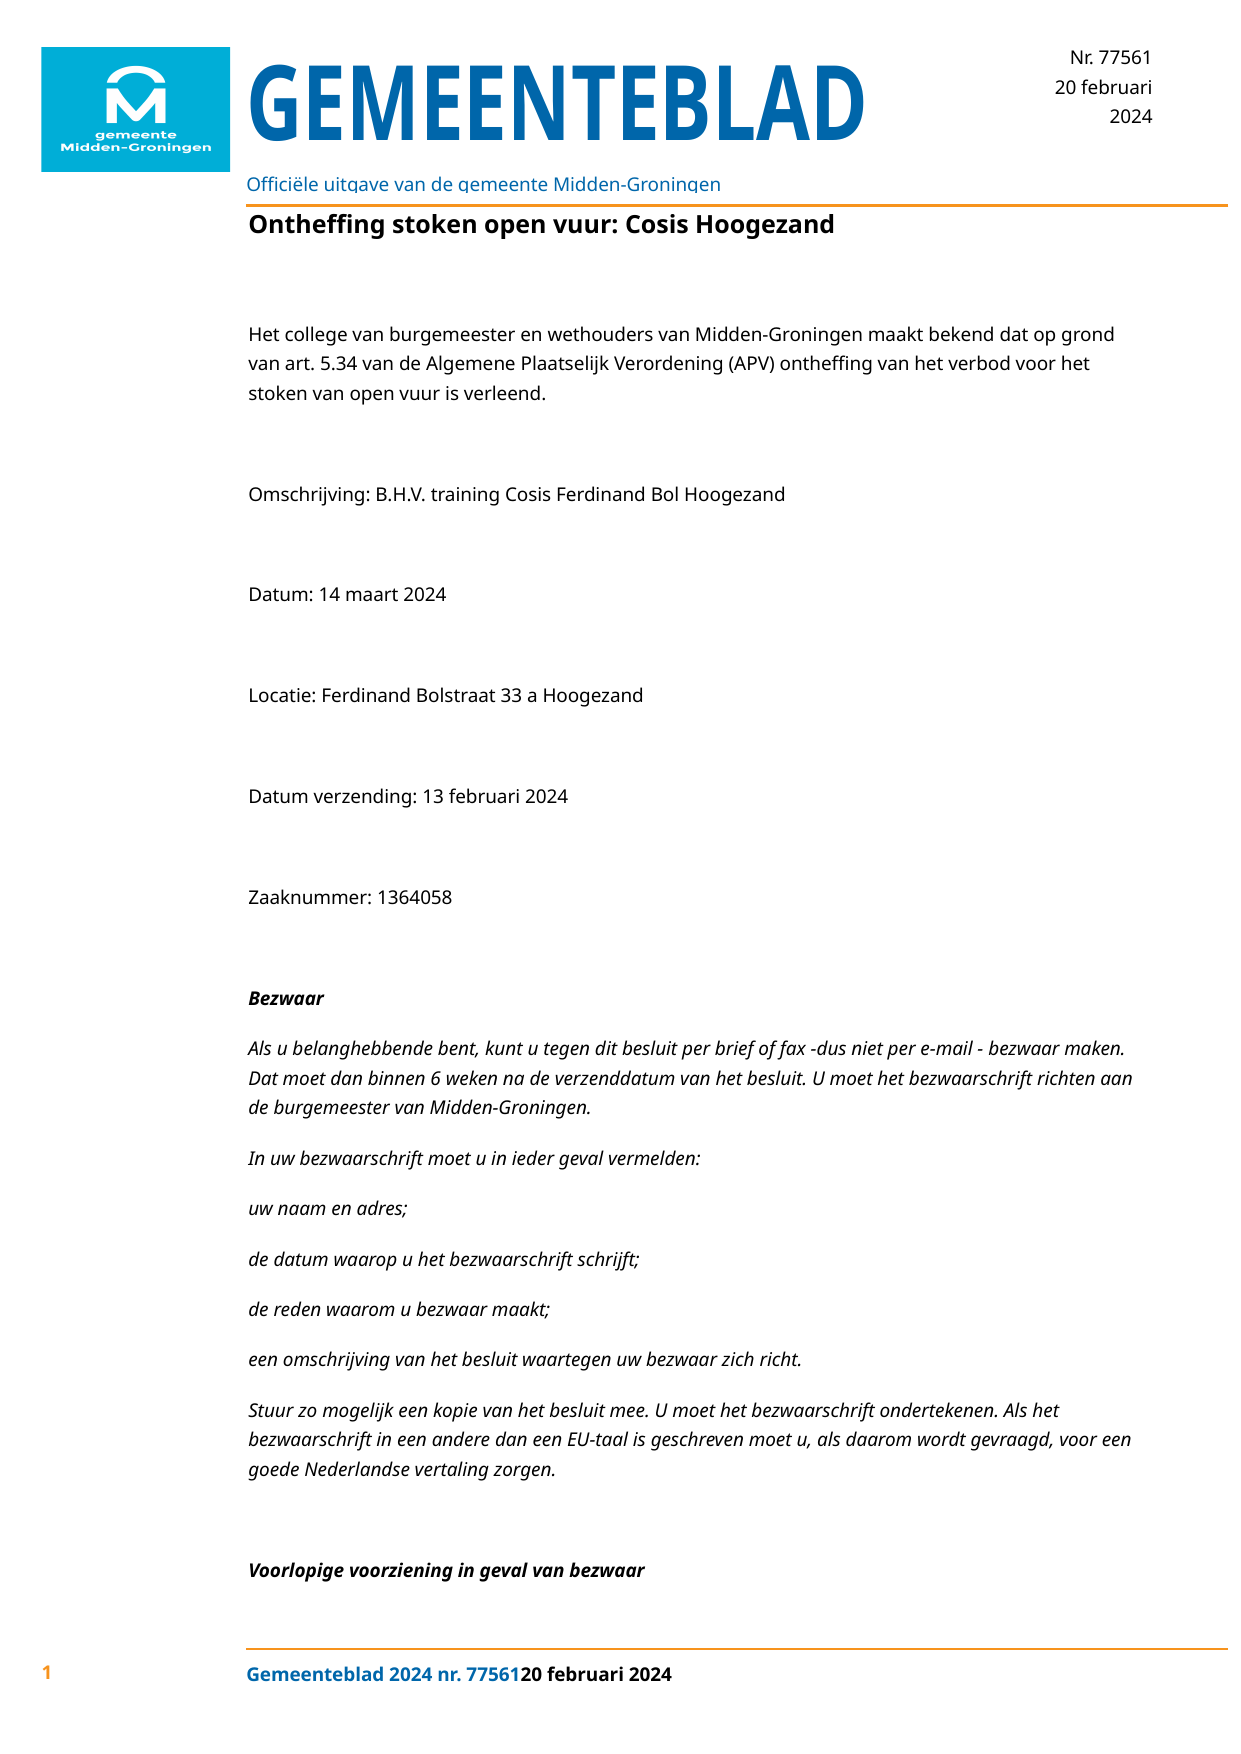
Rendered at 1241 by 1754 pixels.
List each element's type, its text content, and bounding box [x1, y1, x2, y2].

text Voorlopige voorziening in geval van bezwaar [248, 1557, 1152, 1583]
text Het college van burgemeester en wethouders van Midden-Groningen maakt bekend dat op grond van art. 5.34 van de Algemene Plaatselijk Verordening (APV) ontheffing van het verbod voor het stoken van open vuur is verleend. [248, 321, 1152, 406]
picture [107, 89, 165, 122]
text Stuur zo mogelijk een kopie van het besluit mee. U moet het bezwaarschrift ondertekenen. Als het bezwaarschrift in een andere dan een EU-taal is geschreven moet u, als daarom wordt gevraagd, voor een goede Nederlandse vertaling zorgen. [248, 1397, 1152, 1482]
text Datum verzending: 13 februari 2024 [248, 783, 1152, 809]
picture [184, 146, 190, 153]
text de datum waarop u het bezwaarschrift schrijft; [248, 1246, 1152, 1271]
text Omschrijving: B.H.V. training Cosis Ferdinand Bol Hoogezand [248, 481, 1152, 506]
text de reden waarom u bezwaar maakt; [248, 1296, 1152, 1322]
text een omschrijving van het besluit waartegen uw bezwaar zich richt. [248, 1347, 1152, 1372]
text Bezwaar [248, 985, 1152, 1011]
text Datum: 14 maart 2024 [248, 582, 1152, 607]
picture [108, 66, 164, 82]
text uw naam en adres; [248, 1195, 1152, 1221]
text Ontheffing stoken open vuur: Cosis Hoogezand [248, 207, 1152, 241]
text In uw bezwaarschrift moet u in ieder geval vermelden: [248, 1145, 1152, 1171]
text Als u belanghebbende bent, kunt u tegen dit besluit per brief of fax -dus niet per e-mail - bezwaar maken. Dat moet dan binnen 6 weken na de verzenddatum van het besluit. U moet het bezwaarschrift richten aan de burgemeester van Midden-Groningen. [248, 1035, 1152, 1120]
text Zaaknummer: 1364058 [248, 884, 1152, 910]
text Locatie: Ferdinand Bolstraat 33 a Hoogezand [248, 682, 1152, 708]
